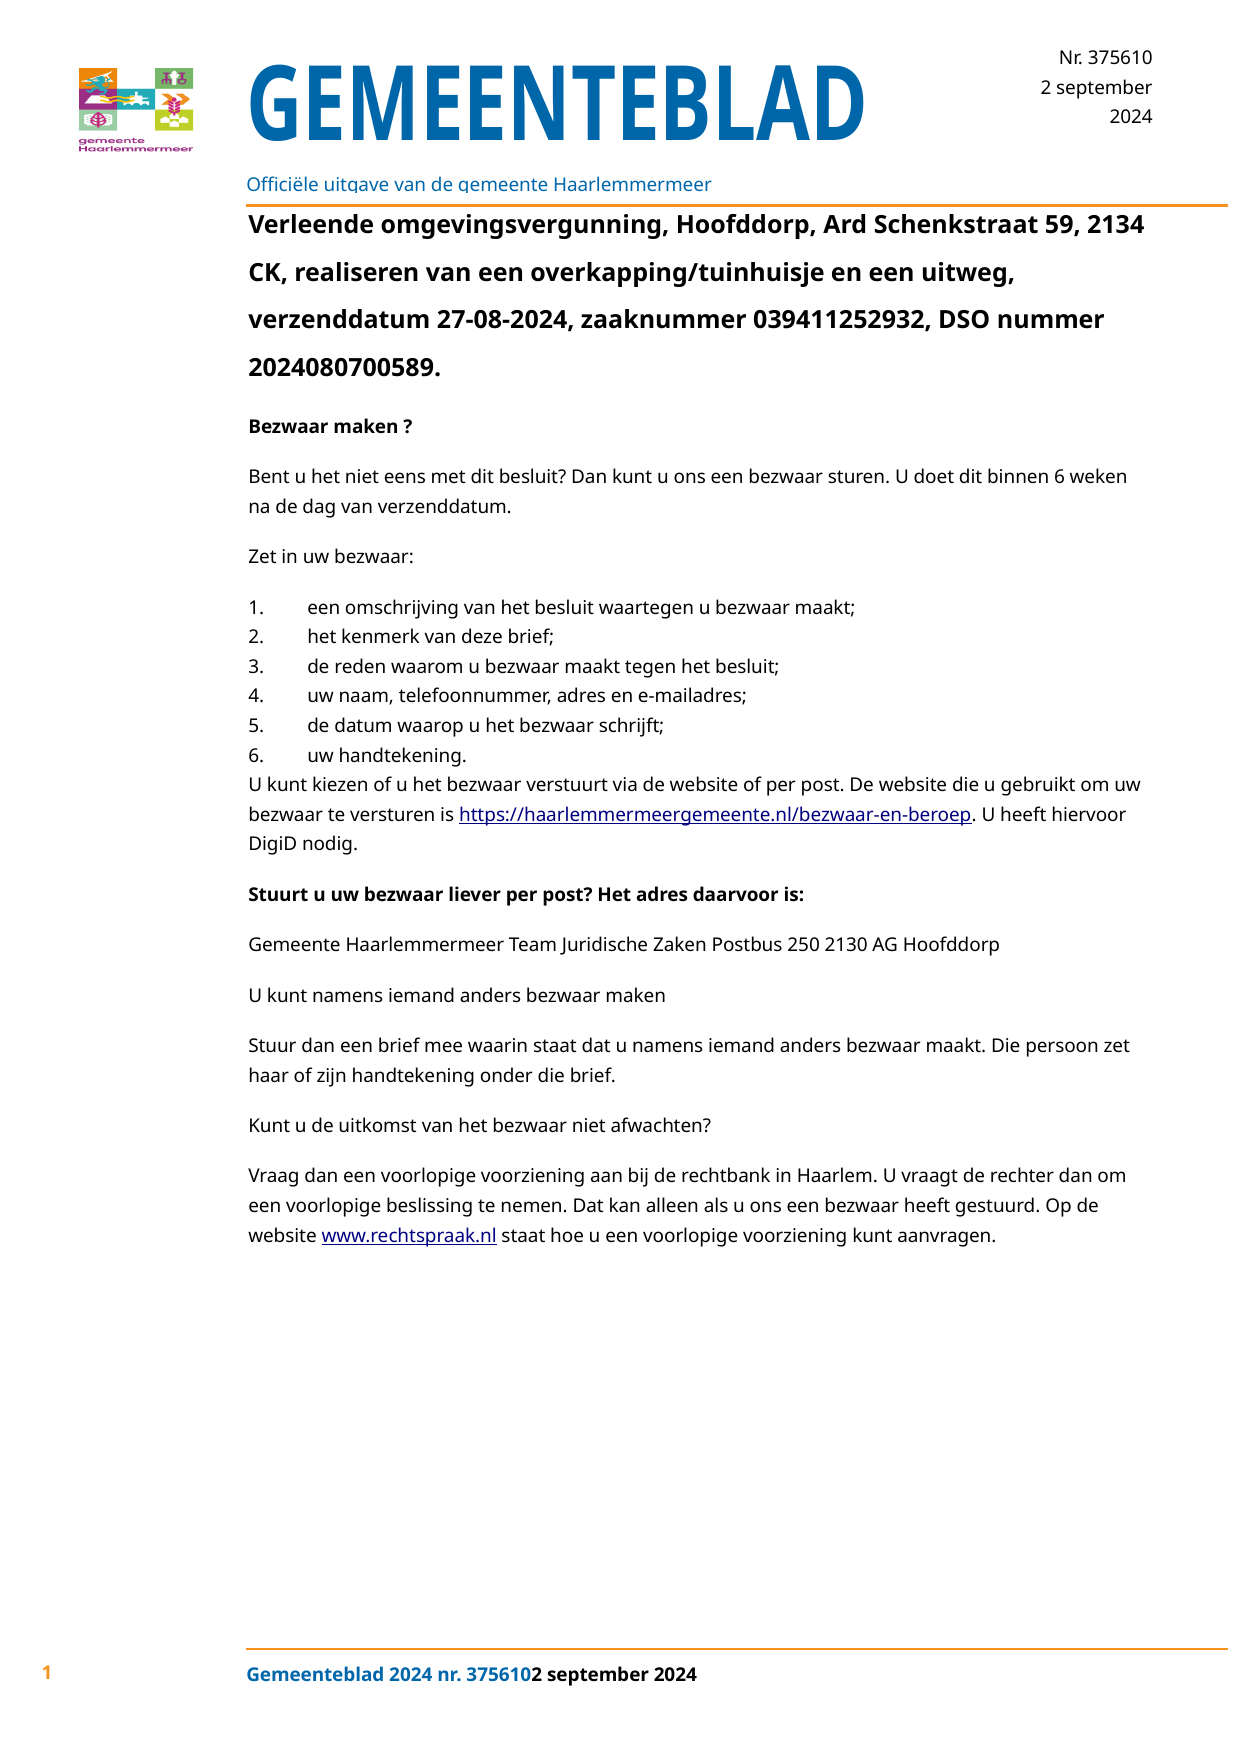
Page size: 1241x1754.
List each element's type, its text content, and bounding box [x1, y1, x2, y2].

list uw handtekening. [248, 742, 1152, 768]
text Gemeente Haarlemmermeer Team Juridische Zaken Postbus 250 2130 AG Hoofddorp [248, 931, 1152, 957]
list de reden waarom u bezwaar maakt tegen het besluit; [248, 653, 1152, 679]
text Bezwaar maken ? [248, 413, 1152, 439]
text U kunt namens iemand anders bezwaar maken [248, 982, 1152, 1008]
text Bent u het niet eens met dit besluit? Dan kunt u ons een bezwaar sturen. U doet dit binnen 6 weken na de dag van verzenddatum. [248, 463, 1152, 519]
list de datum waarop u het bezwaar schrijft; [248, 712, 1152, 738]
text U kunt kiezen of u het bezwaar verstuurt via de website of per post. De website die u gebruikt om uw bezwaar te versturen is https://haarlemmermeergemeente.nl/bezwaar-en-beroep. U heeft hiervoor DigiD nodig. [248, 771, 1152, 856]
list uw naam, telefoonnummer, adres en e-mailadres; [248, 683, 1152, 708]
list een omschrijving van het besluit waartegen u bezwaar maakt; [248, 594, 1152, 620]
text Zet in uw bezwaar: [248, 543, 1152, 569]
text Verleende omgevingsvergunning, Hoofddorp, Ard Schenkstraat 59, 2134 CK, realiseren van een overkapping/tuinhuisje en een uitweg, verzenddatum 27-08-2024, zaaknummer 039411252932, DSO nummer 2024080700589. [248, 207, 1152, 384]
list het kenmerk van deze brief; [248, 623, 1152, 649]
text Stuurt u uw bezwaar liever per post? Het adres daarvoor is: [248, 881, 1152, 907]
picture [41, 47, 231, 172]
text Stuur dan een brief mee waarin staat dat u namens iemand anders bezwaar maakt. Die persoon zet haar of zijn handtekening onder die brief. [248, 1032, 1152, 1088]
text Vraag dan een voorlopige voorziening aan bij de rechtbank in Haarlem. U vraagt de rechter dan om een voorlopige beslissing te nemen. Dat kan alleen als u ons een bezwaar heeft gestuurd. Op de website www.rechtspraak.nl staat hoe u een voorlopige voorziening kunt aanvragen. [248, 1163, 1152, 1248]
text Kunt u de uitkomst van het bezwaar niet afwachten? [248, 1112, 1152, 1138]
